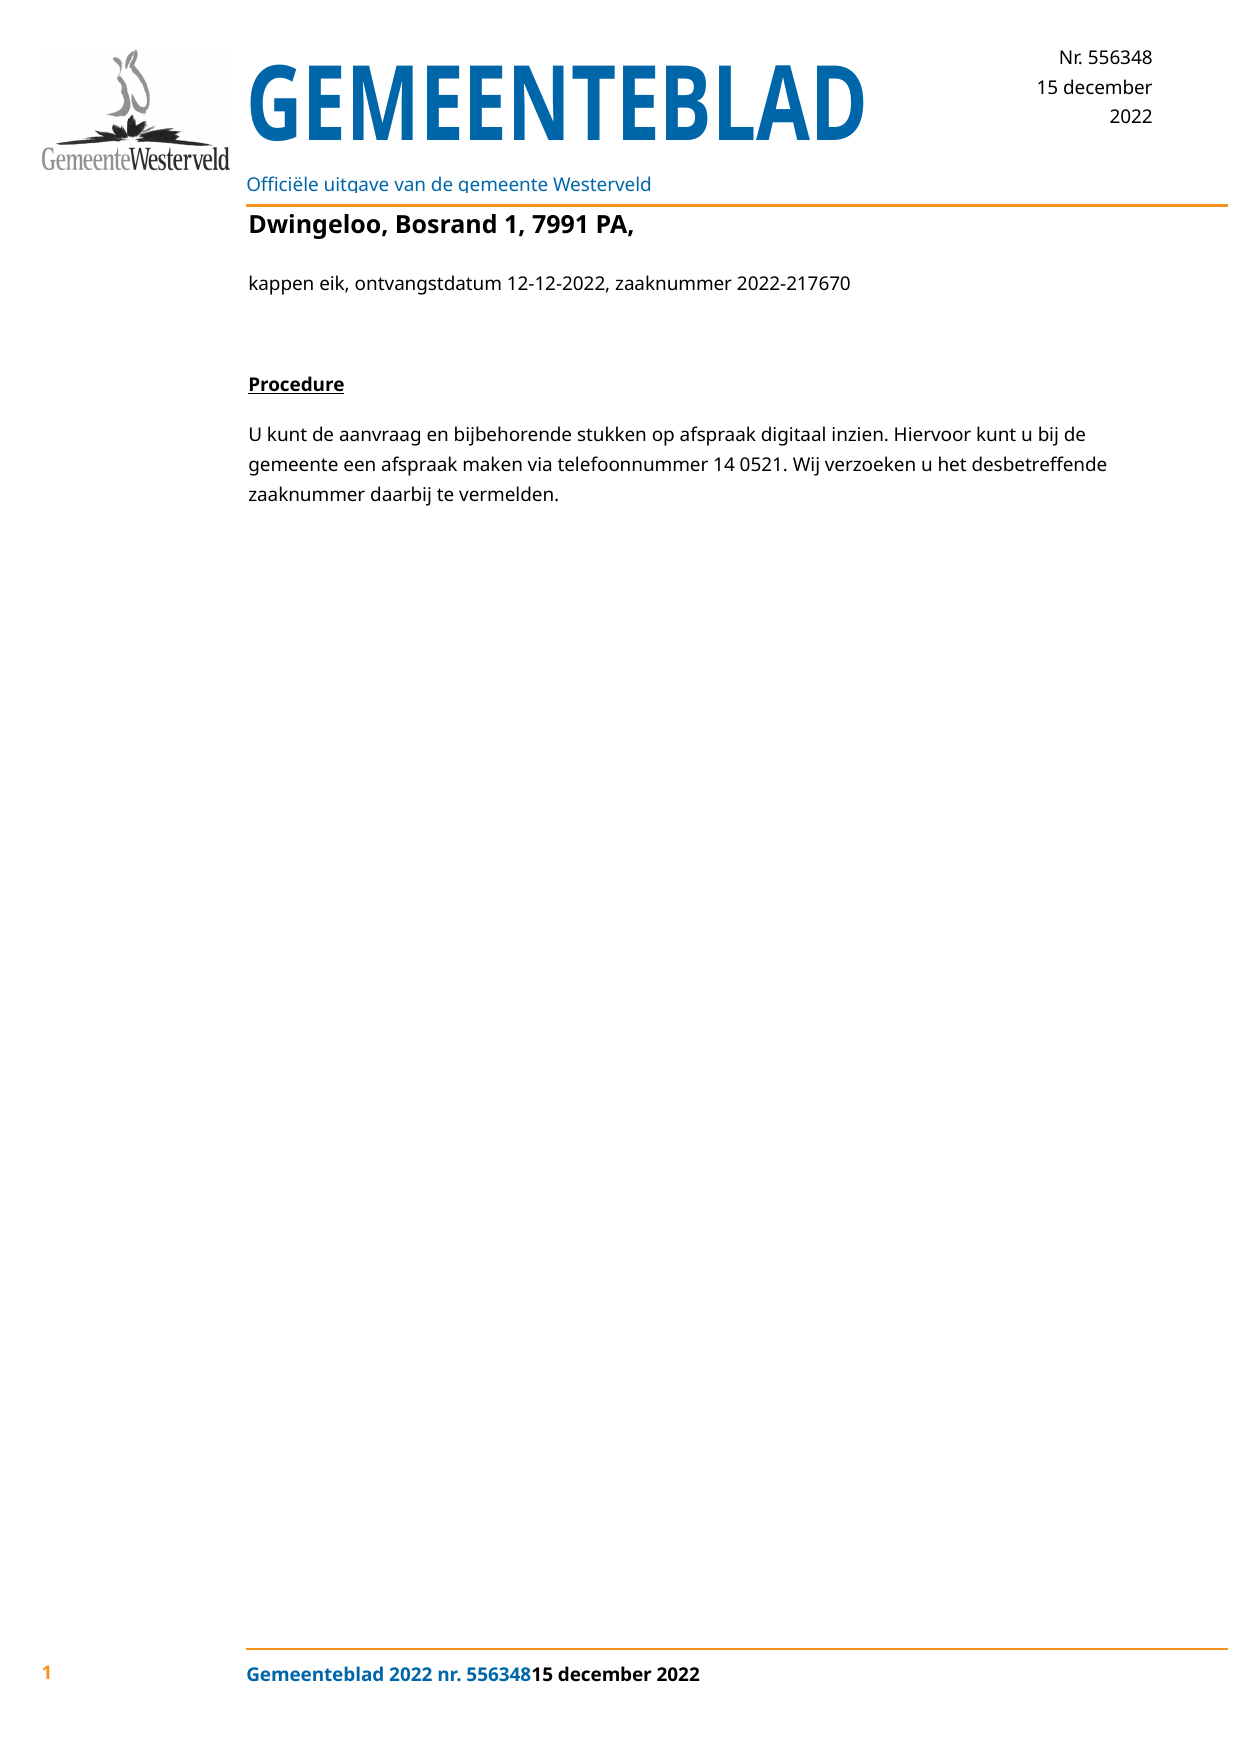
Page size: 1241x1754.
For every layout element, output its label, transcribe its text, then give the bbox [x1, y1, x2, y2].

picture [41, 47, 231, 172]
text U kunt de aanvraag en bijbehorende stukken op afspraak digitaal inzien. Hiervoor kunt u bij de gemeente een afspraak maken via telefoonnummer 14 0521. Wij verzoeken u het desbetreffende zaaknummer daarbij te vermelden. [248, 422, 1152, 506]
text Dwingeloo, Bosrand 1, 7991 PA, [248, 207, 1152, 241]
text Procedure [248, 371, 1152, 397]
text kappen eik, ontvangstdatum 12-12-2022, zaaknummer 2022-217670 [248, 270, 1152, 296]
